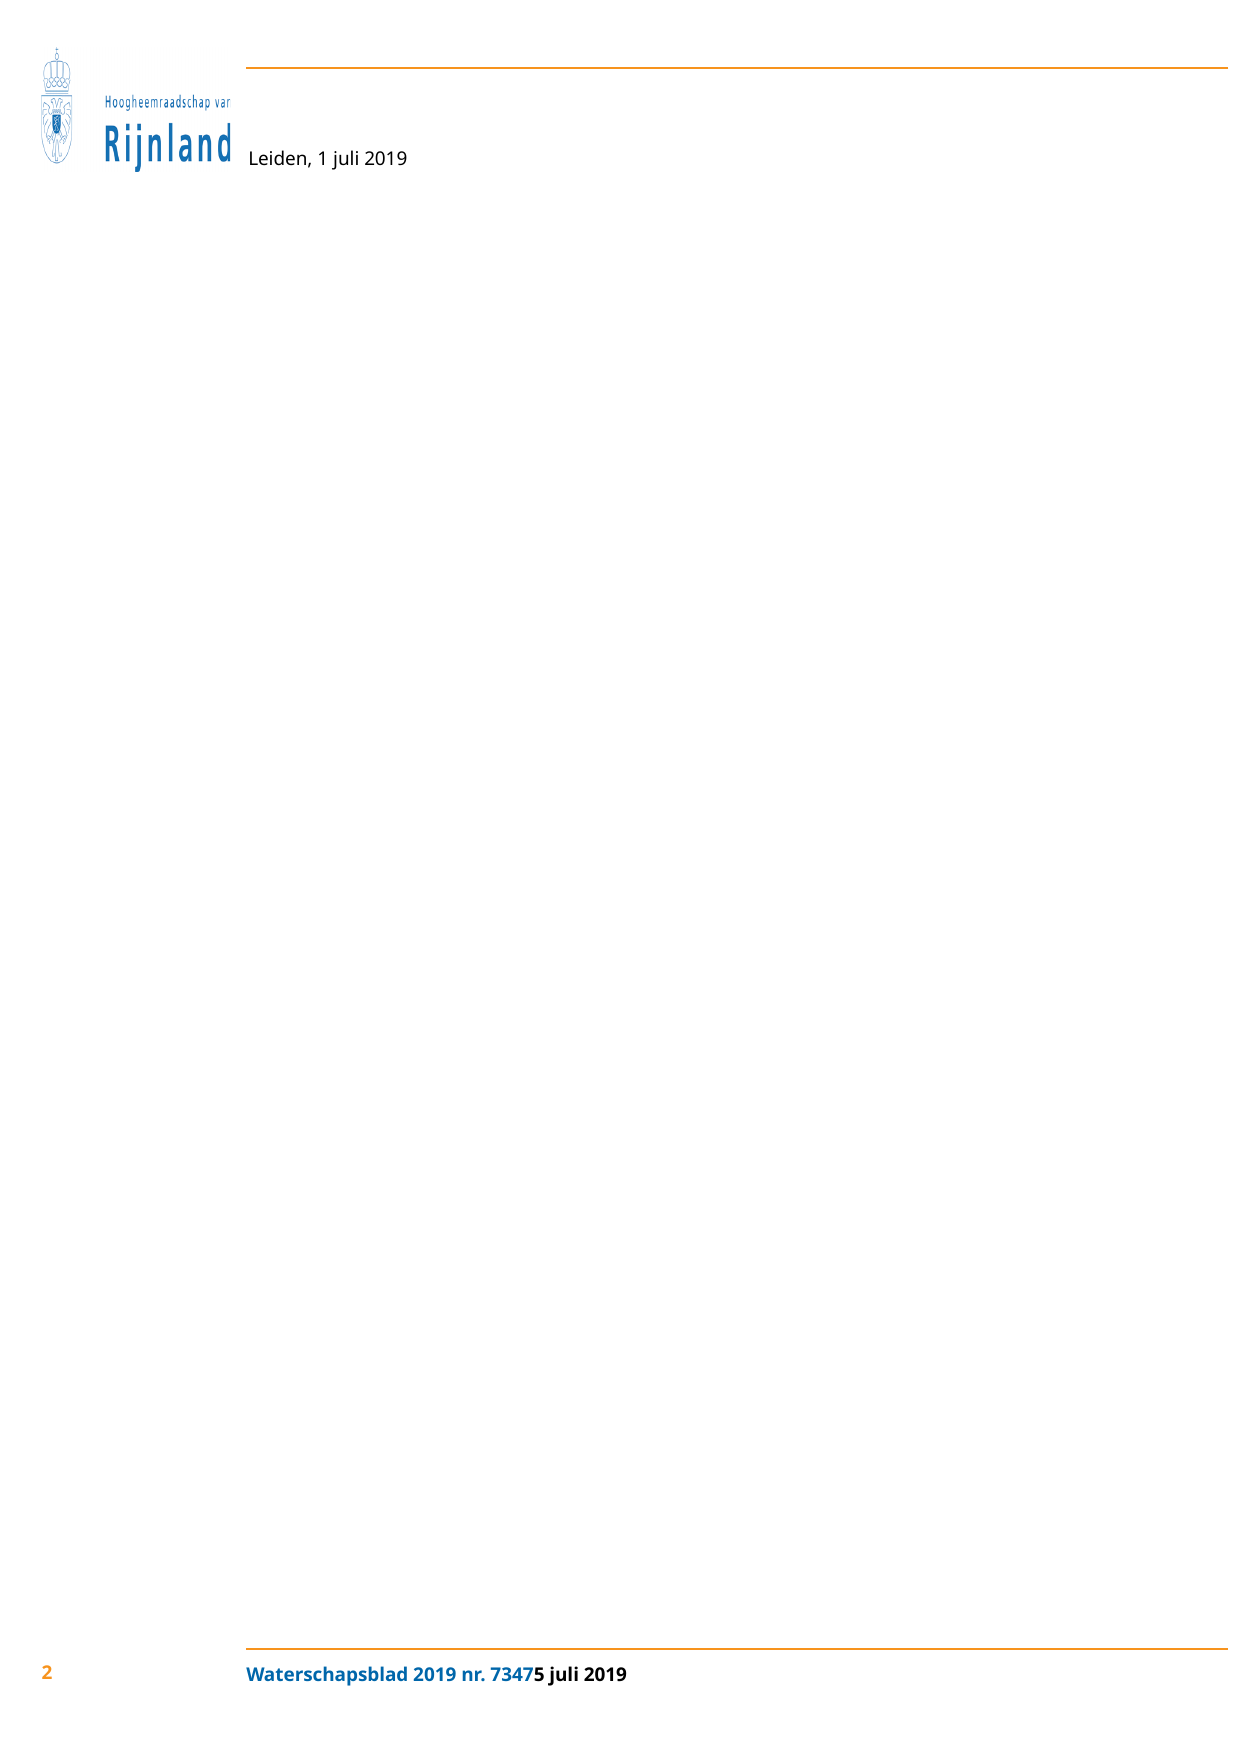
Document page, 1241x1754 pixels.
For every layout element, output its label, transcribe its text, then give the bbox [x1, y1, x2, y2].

text Leiden, 1 juli 2019 [248, 145, 1152, 171]
picture [41, 47, 231, 172]
